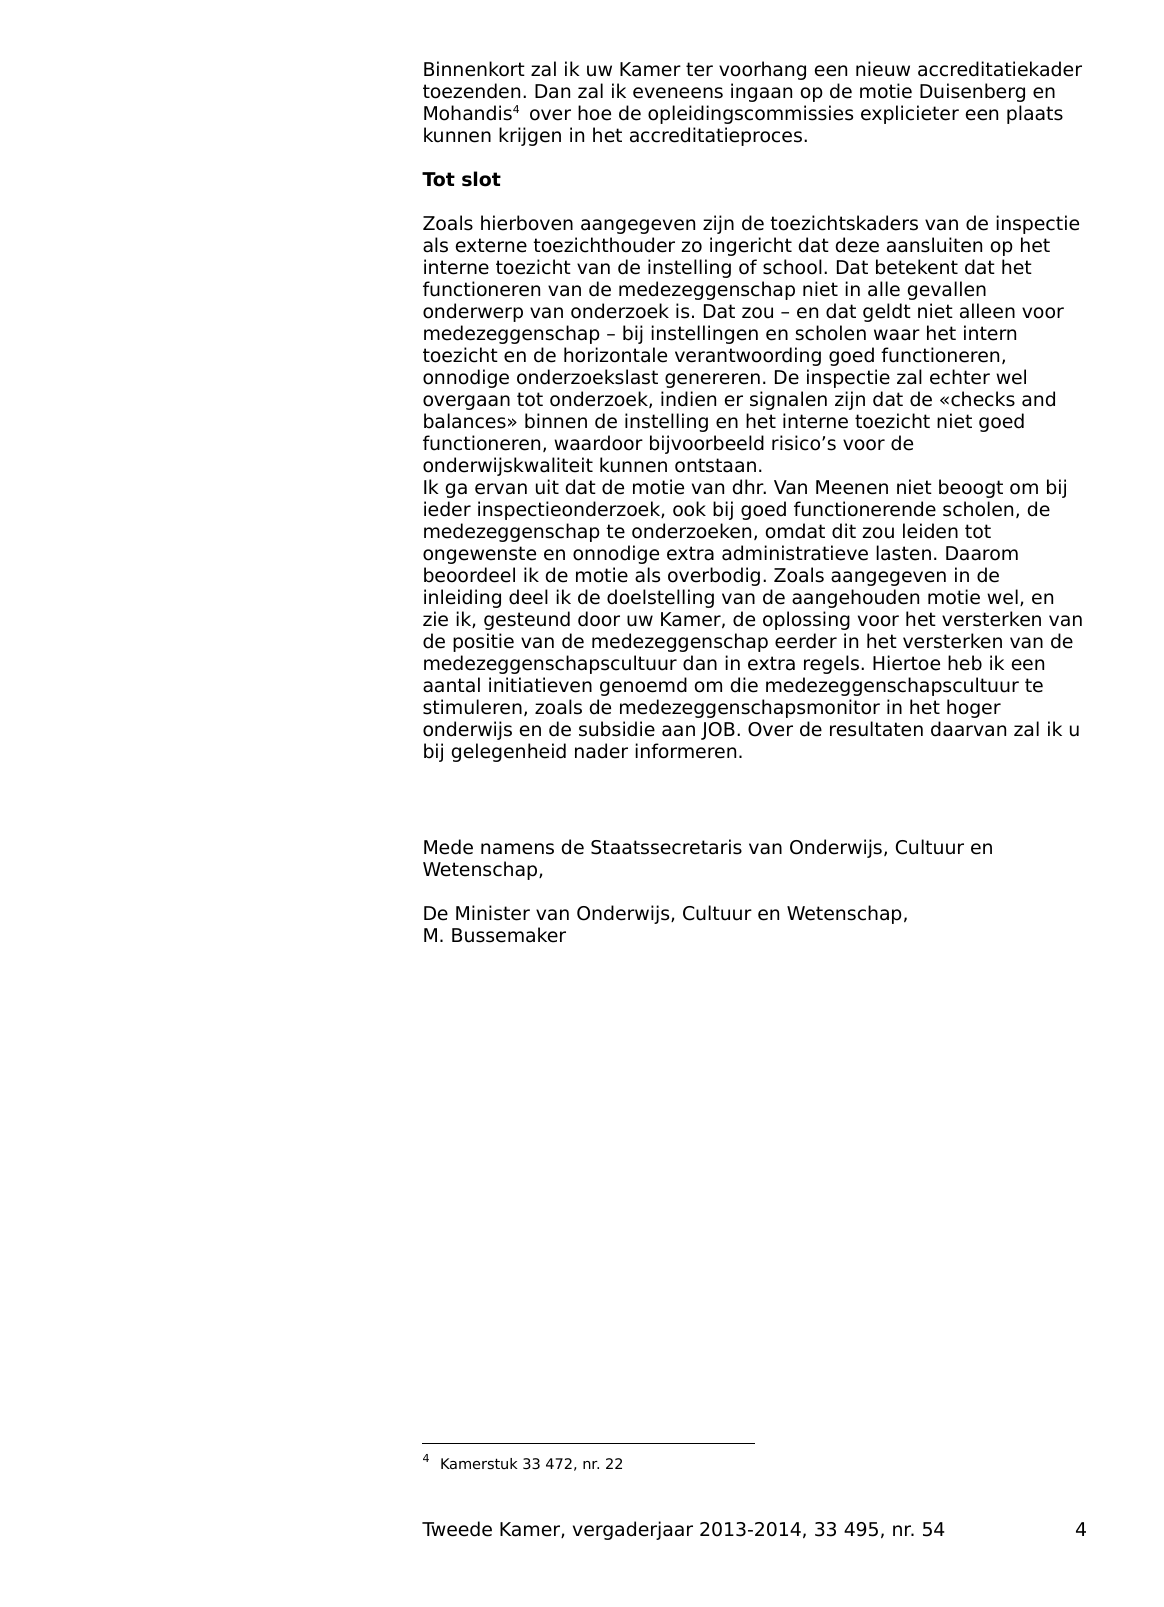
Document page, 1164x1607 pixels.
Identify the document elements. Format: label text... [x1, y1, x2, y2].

text Zoals hierboven aangegeven zijn de toezichtskaders van de inspectie als externe toezichthouder zo ingericht dat deze aansluiten op het interne toezicht van de instelling of school. Dat betekent dat het functioneren van de medezeggenschap niet in alle gevallen onderwerp van onderzoek is. Dat zou – en dat geldt niet alleen voor medezeggenschap – bij instellingen en scholen waar het intern toezicht en de horizontale verantwoording goed functioneren, onnodige onderzoekslast genereren. De inspectie zal echter wel overgaan tot onderzoek, indien er signalen zijn dat de «checks and balances» binnen de instelling en het interne toezicht niet goed functioneren, waardoor bijvoorbeeld risico’s voor de onderwijskwaliteit kunnen ontstaan. [422, 213, 1087, 477]
subtitle Tot slot [422, 169, 1087, 191]
text Ik ga ervan uit dat de motie van dhr. Van Meenen niet beoogt om bij ieder inspectieonderzoek, ook bij goed functionerende scholen, de medezeggenschap te onderzoeken, omdat dit zou leiden tot ongewenste en onnodige extra administratieve lasten. Daarom beoordeel ik de motie als overbodig. Zoals aangegeven in de inleiding deel ik de doelstelling van de aangehouden motie wel, en zie ik, gesteund door uw Kamer, de oplossing voor het versterken van de positie van de medezeggenschap eerder in het versterken van de medezeggenschapscultuur dan in extra regels. Hiertoe heb ik een aantal initiatieven genoemd om die medezeggenschapscultuur te stimuleren, zoals de medezeggenschapsmonitor in het hoger onderwijs en de subsidie aan JOB. Over de resultaten daarvan zal ik u bij gelegenheid nader informeren. [422, 477, 1087, 763]
text Mede namens de Staatssecretaris van Onderwijs, Cultuur en Wetenschap, [422, 837, 1087, 881]
text De Minister van Onderwijs, Cultuur en Wetenschap, M. Bussemaker [422, 903, 1087, 947]
text Kamerstuk 33 472, nr. 22 [422, 1452, 1087, 1474]
text Binnenkort zal ik uw Kamer ter voorhang een nieuw accreditatiekader toezenden. Dan zal ik eveneens ingaan op de motie Duisenberg en Mohandis over hoe de opleidingscommissies explicieter een plaats kunnen krijgen in het accreditatieproces. [422, 59, 1087, 147]
